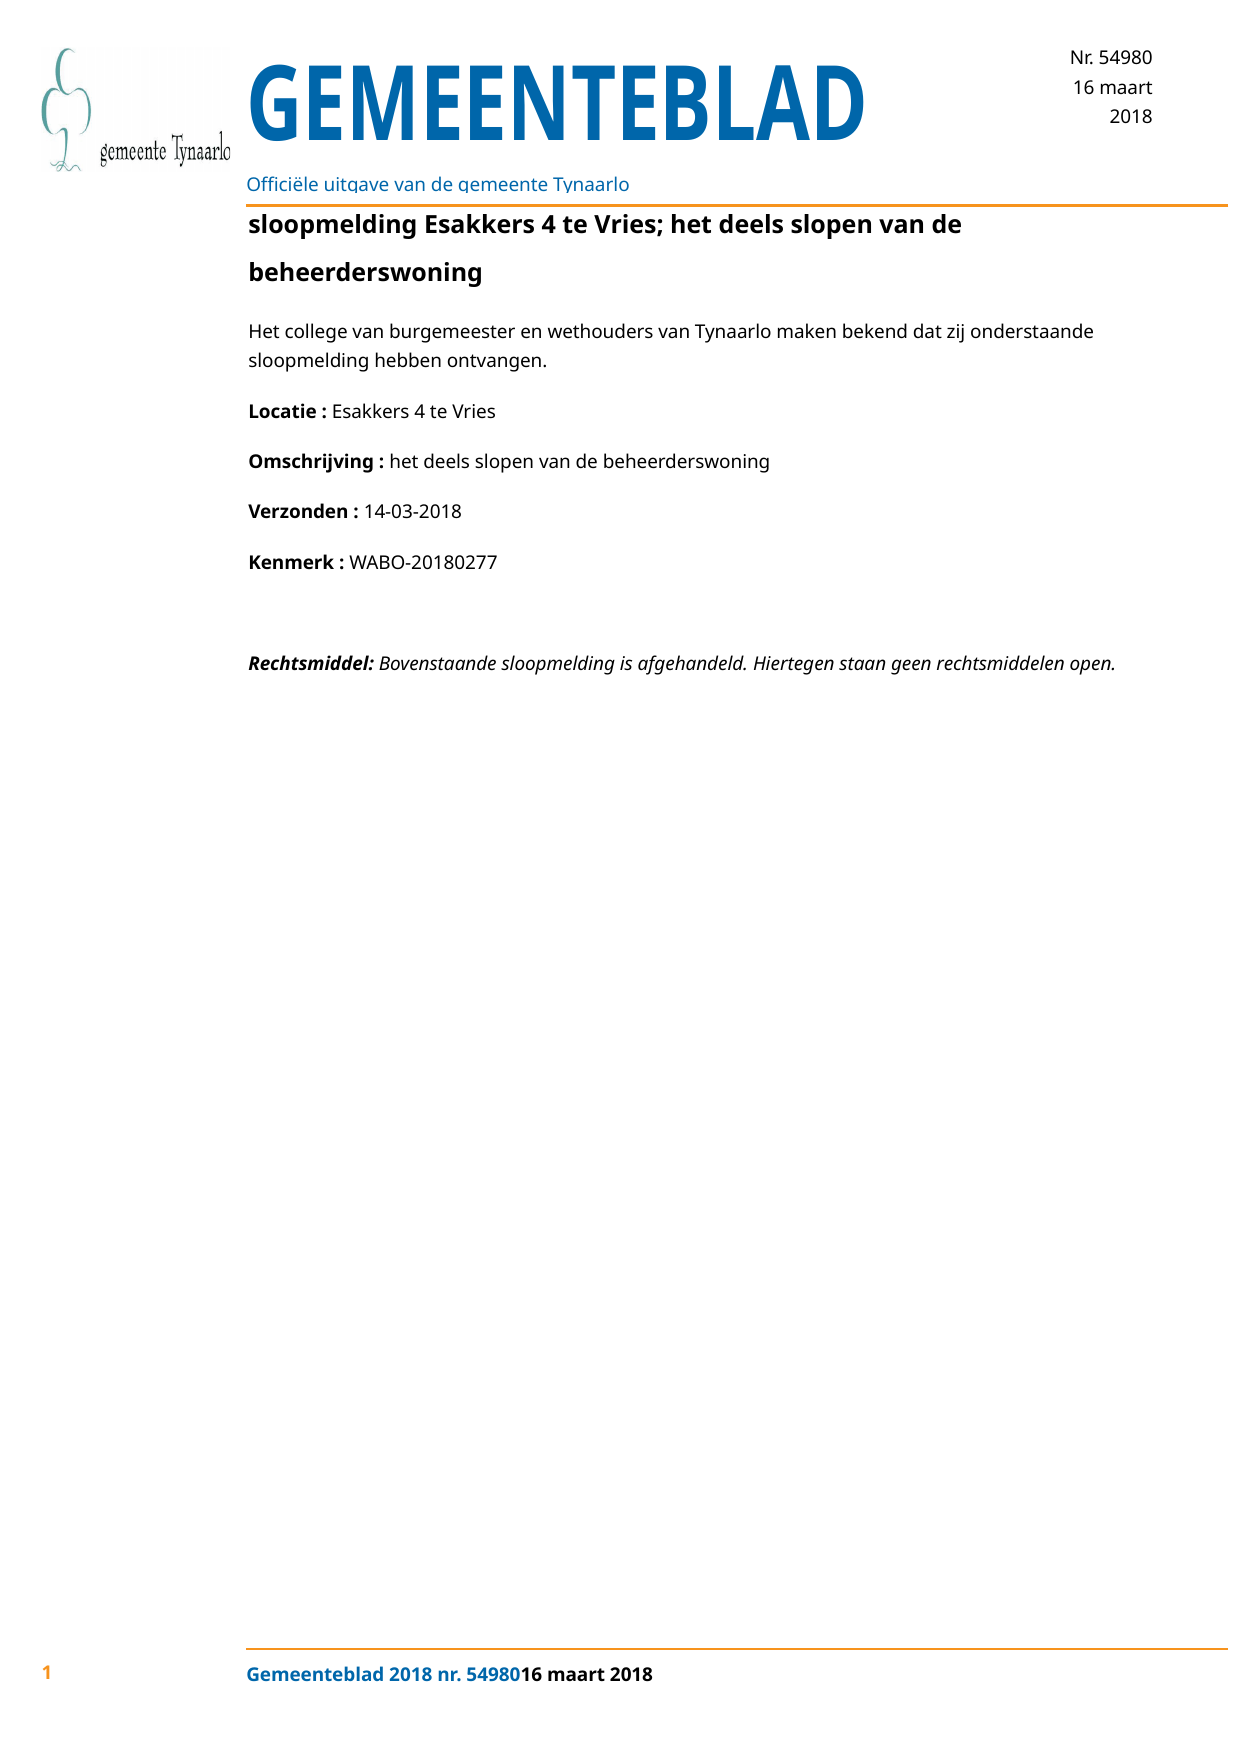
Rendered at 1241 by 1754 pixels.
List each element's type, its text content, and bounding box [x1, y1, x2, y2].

text Locatie : Esakkers 4 te Vries [248, 398, 1152, 424]
text sloopmelding Esakkers 4 te Vries; het deels slopen van de beheerderswoning [248, 207, 1152, 288]
picture [41, 47, 231, 172]
text Omschrijving : het deels slopen van de beheerderswoning [248, 448, 1152, 474]
text Rechtsmiddel: Bovenstaande sloopmelding is afgehandeld. Hiertegen staan geen rechtsmiddelen open. [248, 650, 1152, 676]
text Het college van burgemeester en wethouders van Tynaarlo maken bekend dat zij onderstaande sloopmelding hebben ontvangen. [248, 318, 1152, 373]
text Kenmerk : WABO-20180277 [248, 549, 1152, 575]
text Verzonden : 14-03-2018 [248, 499, 1152, 524]
